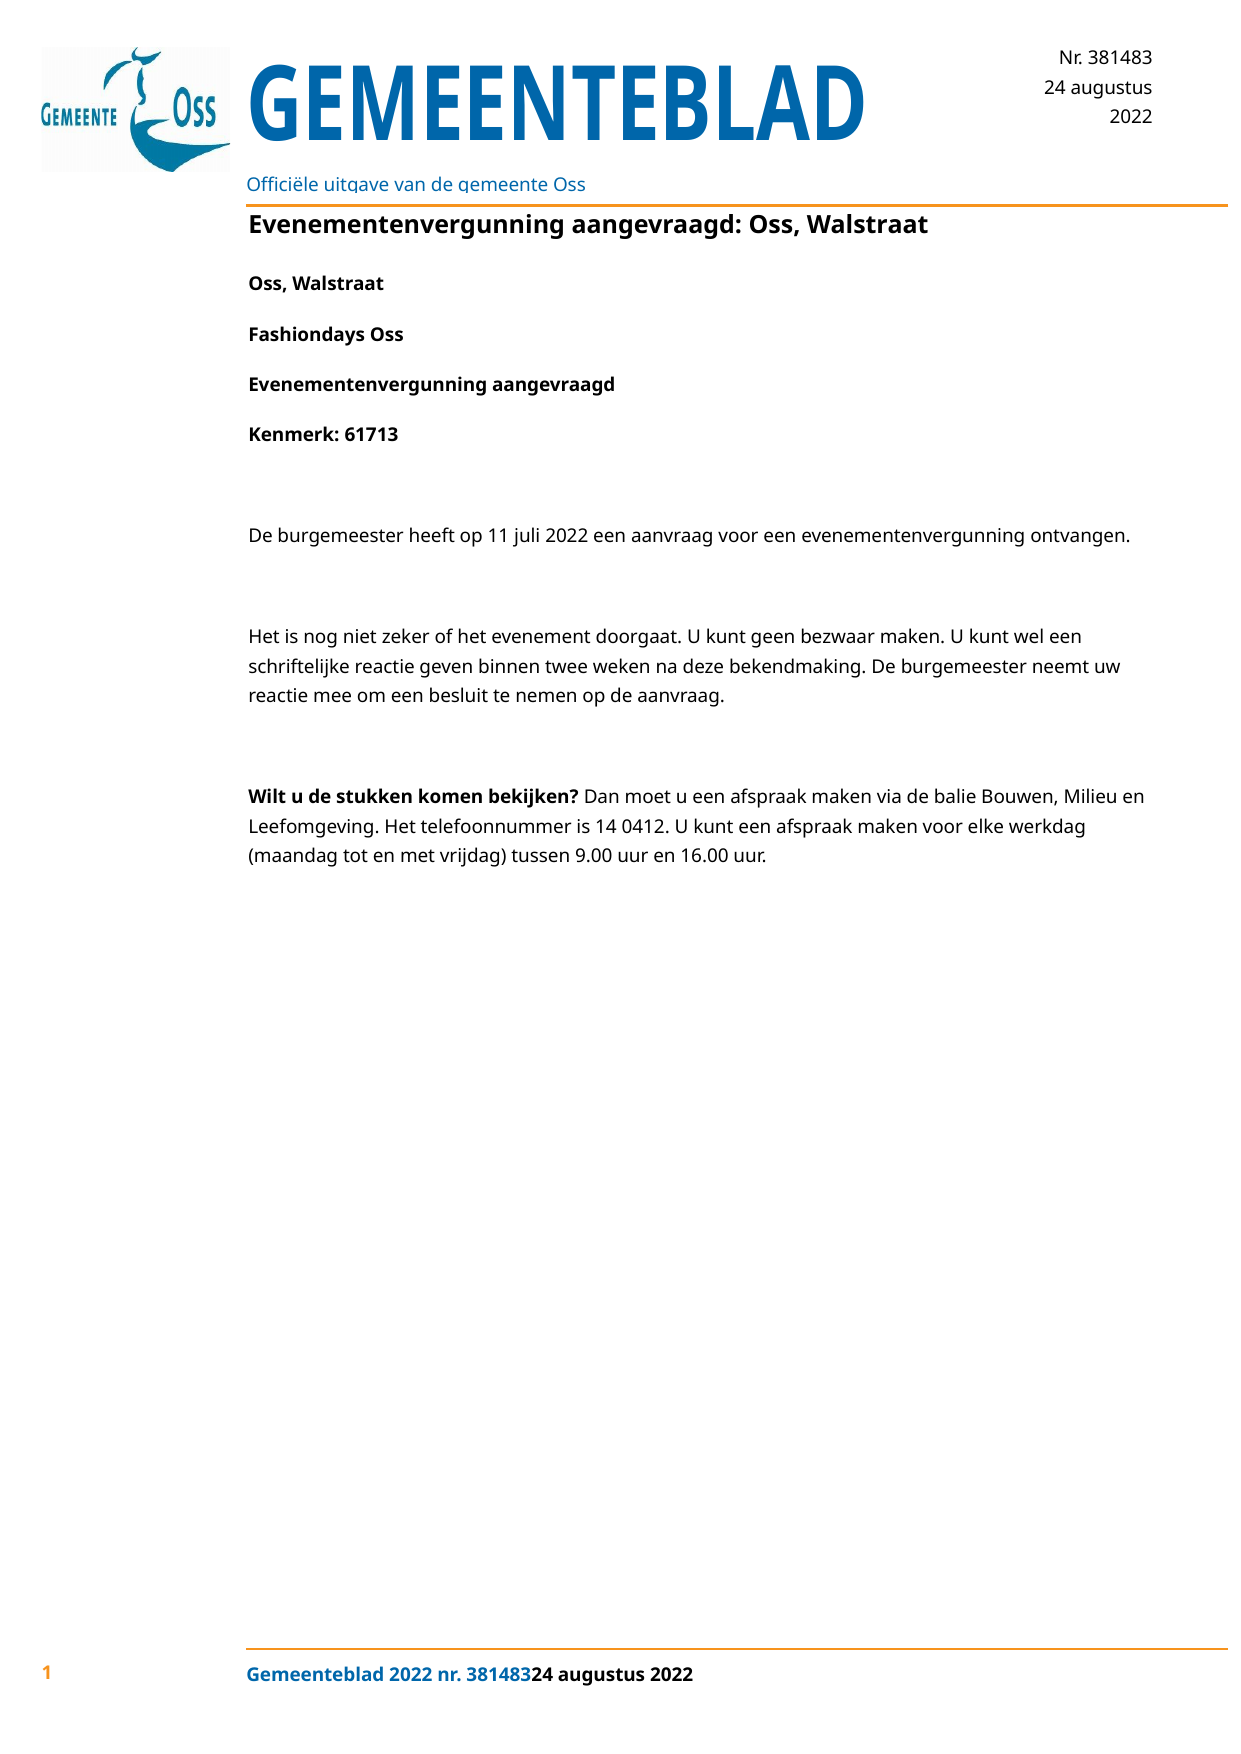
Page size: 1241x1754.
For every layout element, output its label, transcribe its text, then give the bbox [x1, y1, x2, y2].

text Evenementenvergunning aangevraagd: Oss, Walstraat [248, 207, 1152, 241]
text Oss, Walstraat [248, 270, 1152, 296]
text Kenmerk: 61713 [248, 422, 1152, 447]
picture [41, 47, 231, 172]
text De burgemeester heeft op 11 juli 2022 een aanvraag voor een evenementenvergunning ontvangen. [248, 522, 1152, 548]
text Wilt u de stukken komen bekijken? Dan moet u een afspraak maken via de balie Bouwen, Milieu en Leefomgeving. Het telefoonnummer is 14 0412. U kunt een afspraak maken voor elke werkdag (maandag tot en met vrijdag) tussen 9.00 uur en 16.00 uur. [248, 783, 1152, 868]
text Het is nog niet zeker of het evenement doorgaat. U kunt geen bezwaar maken. U kunt wel een schriftelijke reactie geven binnen twee weken na deze bekendmaking. De burgemeester neemt uw reactie mee om een besluit te nemen op de aanvraag. [248, 623, 1152, 708]
text Evenementenvergunning aangevraagd [248, 371, 1152, 397]
text Fashiondays Oss [248, 321, 1152, 346]
